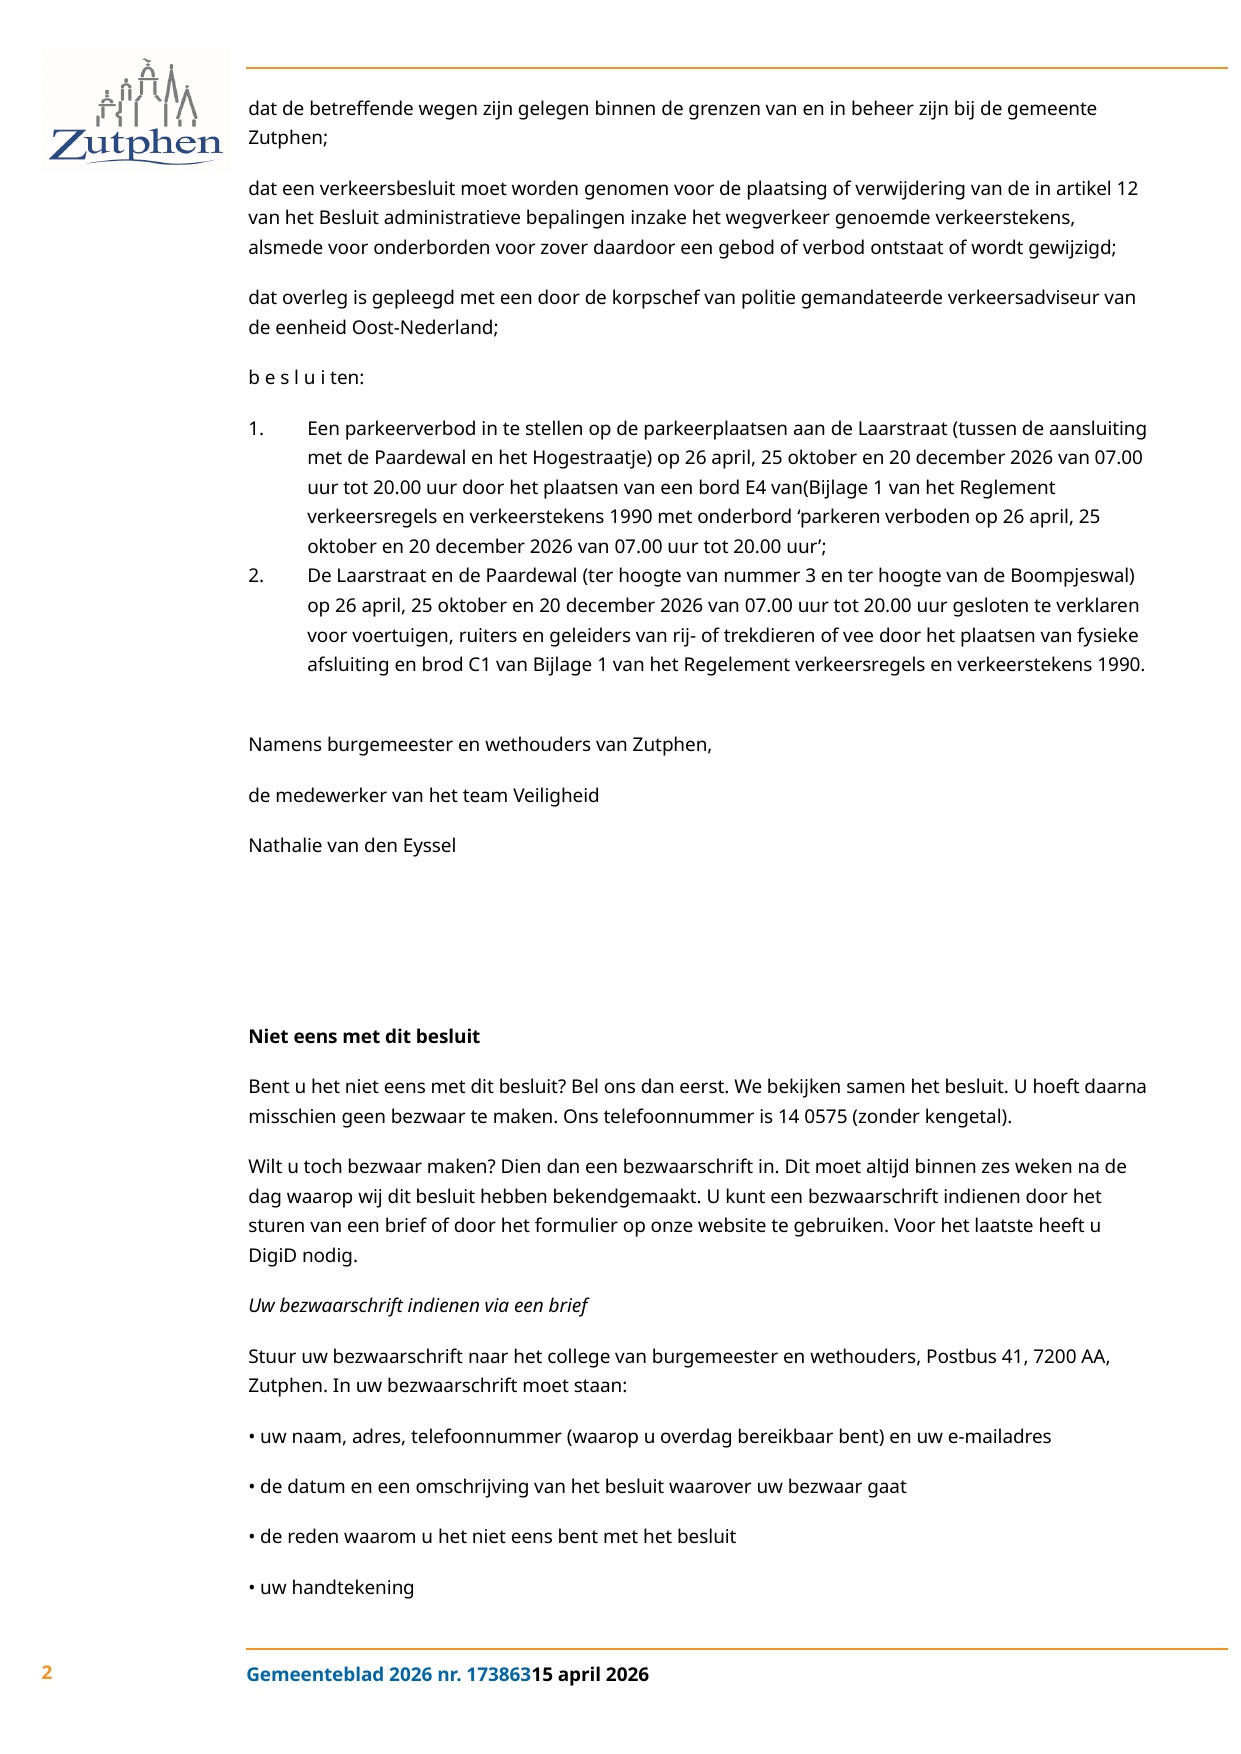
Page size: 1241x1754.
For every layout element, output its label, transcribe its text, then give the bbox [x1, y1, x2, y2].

text dat een verkeersbesluit moet worden genomen voor de plaatsing of verwijdering van de in artikel 12 van het Besluit administratieve bepalingen inzake het wegverkeer genoemde verkeerstekens, alsmede voor onderborden voor zover daardoor een gebod of verbod ontstaat of wordt gewijzigd; [248, 175, 1152, 260]
text • uw handtekening [248, 1574, 1152, 1600]
text Nathalie van den Eyssel [248, 832, 1152, 858]
text • de datum en een omschrijving van het besluit waarover uw bezwaar gaat [248, 1473, 1152, 1499]
text Stuur uw bezwaarschrift naar het college van burgemeester en wethouders, Postbus 41, 7200 AA, Zutphen. In uw bezwaarschrift moet staan: [248, 1343, 1152, 1398]
picture [41, 47, 231, 172]
text Uw bezwaarschrift indienen via een brief [248, 1292, 1152, 1318]
text b e s l u i ten: [248, 364, 1152, 390]
text dat overleg is gepleegd met een door de korpschef van politie gemandateerde verkeersadviseur van de eenheid Oost-Nederland; [248, 284, 1152, 340]
list De Laarstraat en de Paardewal (ter hoogte van nummer 3 en ter hoogte van de Boompjeswal) op 26 april, 25 oktober en 20 december 2026 van 07.00 uur tot 20.00 uur gesloten te verklaren voor voertuigen, ruiters en geleiders van rij- of trekdieren of vee door het plaatsen van fysieke afsluiting en brod C1 van Bijlage 1 van het Regelement verkeersregels en verkeerstekens 1990. [248, 563, 1152, 677]
text dat de betreffende wegen zijn gelegen binnen de grenzen van en in beheer zijn bij de gemeente Zutphen; [248, 95, 1152, 150]
text • de reden waarom u het niet eens bent met het besluit [248, 1524, 1152, 1549]
text Bent u het niet eens met dit besluit? Bel ons dan eerst. We bekijken samen het besluit. U hoeft daarna misschien geen bezwaar te maken. Ons telefoonnummer is 14 0575 (zonder kengetal). [248, 1073, 1152, 1128]
text Niet eens met dit besluit [248, 1023, 1152, 1048]
text Wilt u toch bezwaar maken? Dien dan een bezwaarschrift in. Dit moet altijd binnen zes weken na de dag waarop wij dit besluit hebben bekendgemaakt. U kunt een bezwaarschrift indienen door het sturen van een brief of door het formulier op onze website te gebruiken. Voor het laatste heeft u DigiD nodig. [248, 1153, 1152, 1268]
list Een parkeerverbod in te stellen op de parkeerplaatsen aan de Laarstraat (tussen de aansluiting met de Paardewal en het Hogestraatje) op 26 april, 25 oktober en 20 december 2026 van 07.00 uur tot 20.00 uur door het plaatsen van een bord E4 van(Bijlage 1 van het Reglement verkeersregels en verkeerstekens 1990 met onderbord ‘parkeren verboden op 26 april, 25 oktober en 20 december 2026 van 07.00 uur tot 20.00 uur’; [248, 415, 1152, 559]
text Namens burgemeester en wethouders van Zutphen, [248, 731, 1152, 757]
text • uw naam, adres, telefoonnummer (waarop u overdag bereikbaar bent) en uw e-mailadres [248, 1423, 1152, 1448]
text de medewerker van het team Veiligheid [248, 782, 1152, 808]
